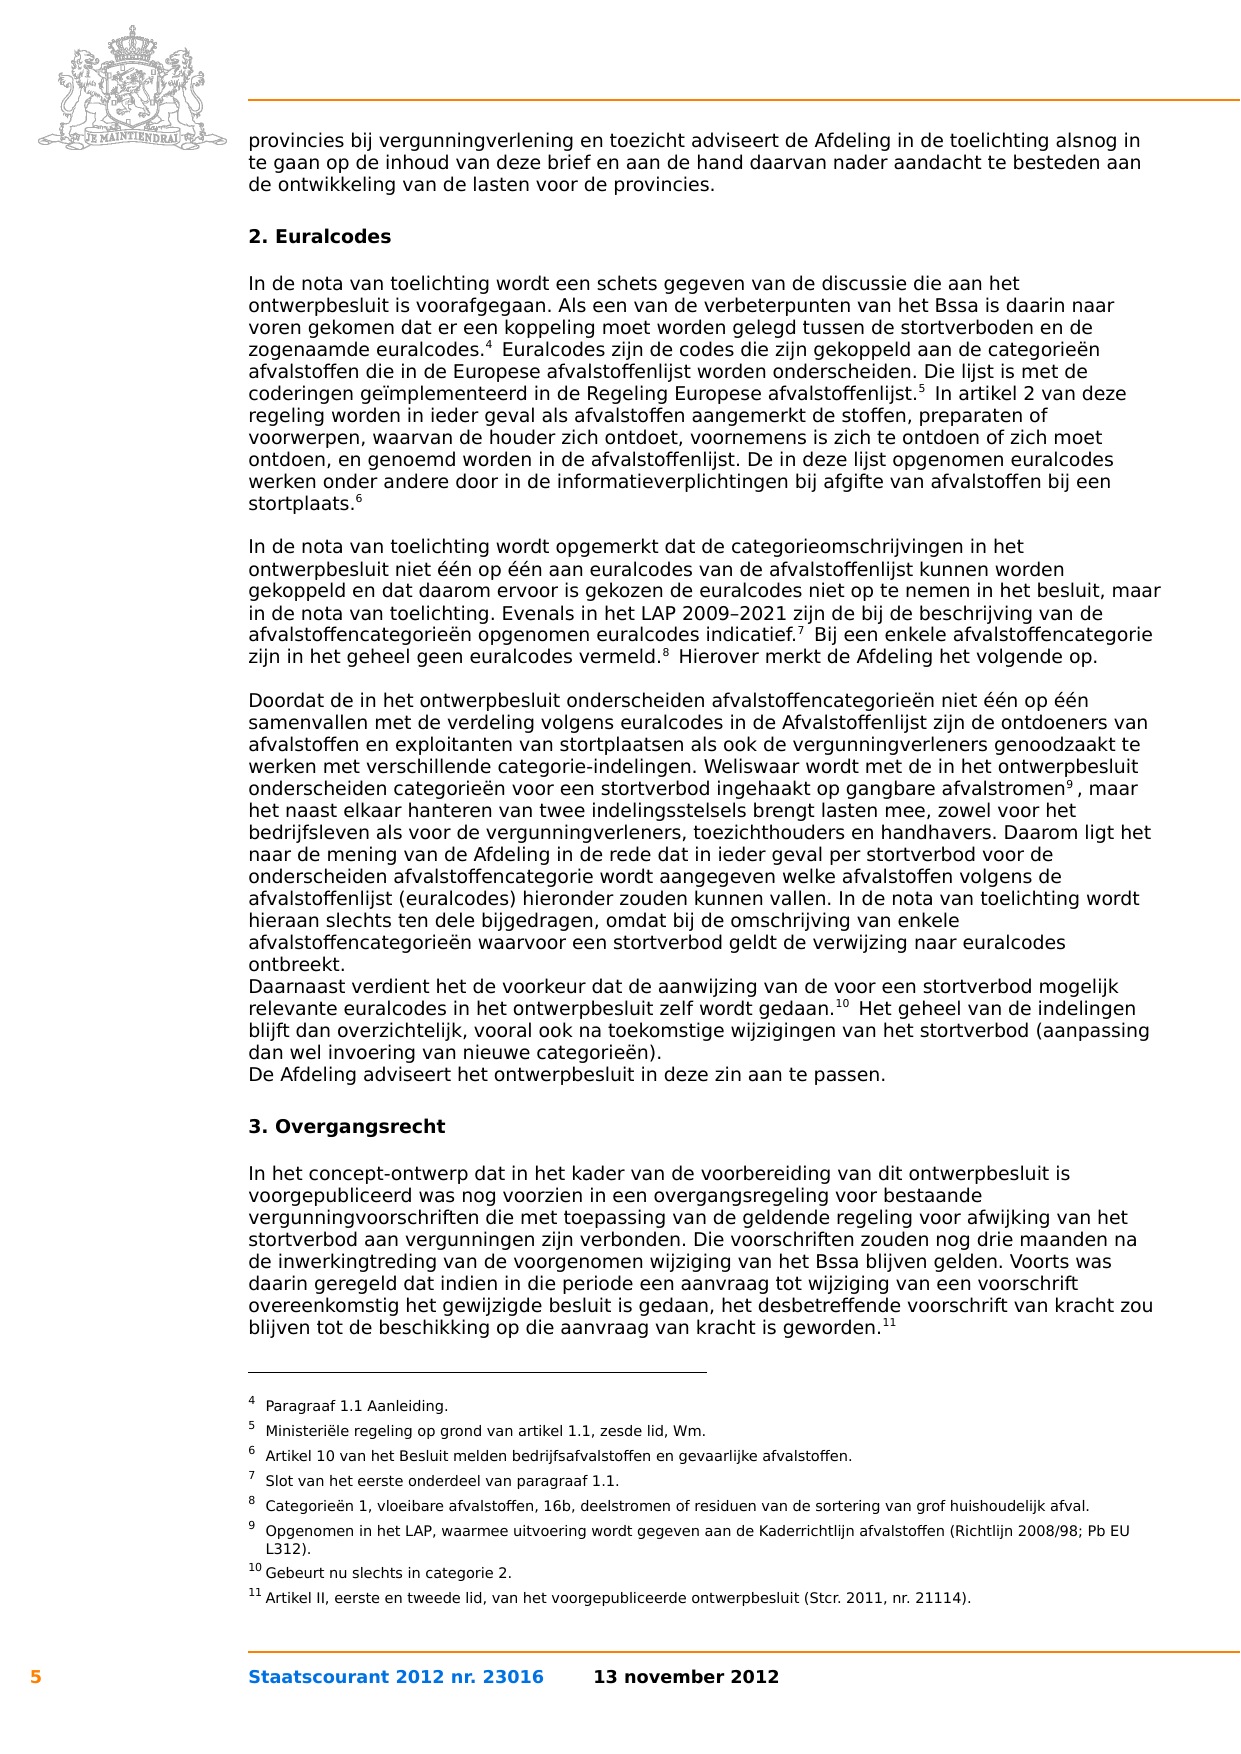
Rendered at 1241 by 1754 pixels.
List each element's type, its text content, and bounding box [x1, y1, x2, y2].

text Ministeriële regeling op grond van artikel 1.1, zesde lid, Wm. [248, 1419, 1163, 1441]
text In het concept-ontwerp dat in het kader van de voorbereiding van dit ontwerpbesluit is voorgepubliceerd was nog voorzien in een overgangsregeling voor bestaande vergunningvoorschriften die met toepassing van de geldende regeling voor afwijking van het stortverbod aan vergunningen zijn verbonden. Die voorschriften zouden nog drie maanden na de inwerkingtreding van de voorgenomen wijziging van het Bssa blijven gelden. Voorts was daarin geregeld dat indien in die periode een aanvraag tot wijziging van een voorschrift overeenkomstig het gewijzigde besluit is gedaan, het desbetreffende voorschrift van kracht zou blijven tot de beschikking op die aanvraag van kracht is geworden. [248, 1163, 1163, 1339]
text Gebeurt nu slechts in categorie 2. [248, 1561, 1163, 1583]
text Daarnaast verdient het de voorkeur dat de aanwijzing van de voor een stortverbod mogelijk relevante euralcodes in het ontwerpbesluit zelf wordt gedaan. Het geheel van de indelingen blijft dan overzichtelijk, vooral ook na toekomstige wijzigingen van het stortverbod (aanpassing dan wel invoering van nieuwe categorieën). [248, 976, 1163, 1064]
subtitle 2. Euralcodes [248, 226, 1163, 248]
text In de nota van toelichting wordt opgemerkt dat de categorieomschrijvingen in het ontwerpbesluit niet één op één aan euralcodes van de afvalstoffenlijst kunnen worden gekoppeld en dat daarom ervoor is gekozen de euralcodes niet op te nemen in het besluit, maar in de nota van toelichting. Evenals in het LAP 2009–2021 zijn de bij de beschrijving van de afvalstoffencategorieën opgenomen euralcodes indicatief. Bij een enkele afvalstoffencategorie zijn in het geheel geen euralcodes vermeld. Hierover merkt de Afdeling het volgende op. [248, 536, 1163, 668]
text Doordat de in het ontwerpbesluit onderscheiden afvalstoffencategorieën niet één op één samenvallen met de verdeling volgens euralcodes in de Afvalstoffenlijst zijn de ontdoeners van afvalstoffen en exploitanten van stortplaatsen als ook de vergunningverleners genoodzaakt te werken met verschillende categorie-indelingen. Weliswaar wordt met de in het ontwerpbesluit onderscheiden categorieën voor een stortverbod ingehaakt op gangbare afvalstromen, maar het naast elkaar hanteren van twee indelingsstelsels brengt lasten mee, zowel voor het bedrijfsleven als voor de vergunningverleners, toezichthouders en handhavers. Daarom ligt het naar de mening van de Afdeling in de rede dat in ieder geval per stortverbod voor de onderscheiden afvalstoffencategorie wordt aangegeven welke afvalstoffen volgens de afvalstoffenlijst (euralcodes) hieronder zouden kunnen vallen. In de nota van toelichting wordt hieraan slechts ten dele bijgedragen, omdat bij de omschrijving van enkele afvalstoffencategorieën waarvoor een stortverbod geldt de verwijzing naar euralcodes ontbreekt. [248, 690, 1163, 976]
subtitle 3. Overgangsrecht [248, 1116, 1163, 1138]
text Artikel II, eerste en tweede lid, van het voorgepubliceerde ontwerpbesluit (Stcr. 2011, nr. 21114). [248, 1586, 1163, 1608]
text Slot van het eerste onderdeel van paragraaf 1.1. [248, 1469, 1163, 1491]
text provincies bij vergunningverlening en toezicht adviseert de Afdeling in de toelichting alsnog in te gaan op de inhoud van deze brief en aan de hand daarvan nader aandacht te besteden aan de ontwikkeling van de lasten voor de provincies. [248, 130, 1163, 196]
text Paragraaf 1.1 Aanleiding. [248, 1394, 1163, 1416]
picture [38, 25, 227, 150]
text Artikel 10 van het Besluit melden bedrijfsafvalstoffen en gevaarlijke afvalstoffen. [248, 1444, 1163, 1466]
text In de nota van toelichting wordt een schets gegeven van de discussie die aan het ontwerpbesluit is voorafgegaan. Als een van de verbeterpunten van het Bssa is daarin naar voren gekomen dat er een koppeling moet worden gelegd tussen de stortverboden en de zogenaamde euralcodes. Euralcodes zijn de codes die zijn gekoppeld aan de categorieën afvalstoffen die in de Europese afvalstoffenlijst worden onderscheiden. Die lijst is met de coderingen geïmplementeerd in de Regeling Europese afvalstoffenlijst. In artikel 2 van deze regeling worden in ieder geval als afvalstoffen aangemerkt de stoffen, preparaten of voorwerpen, waarvan de houder zich ontdoet, voornemens is zich te ontdoen of zich moet ontdoen, en genoemd worden in de afvalstoffenlijst. De in deze lijst opgenomen euralcodes werken onder andere door in de informatieverplichtingen bij afgifte van afvalstoffen bij een stortplaats. [248, 273, 1163, 514]
text De Afdeling adviseert het ontwerpbesluit in deze zin aan te passen. [248, 1064, 1163, 1086]
text Opgenomen in het LAP, waarmee uitvoering wordt gegeven aan de Kaderrichtlijn afvalstoffen (Richtlijn 2008/98; Pb EU L312). [248, 1519, 1163, 1558]
text Categorieën 1, vloeibare afvalstoffen, 16b, deelstromen of residuen van de sortering van grof huishoudelijk afval. [248, 1494, 1163, 1516]
